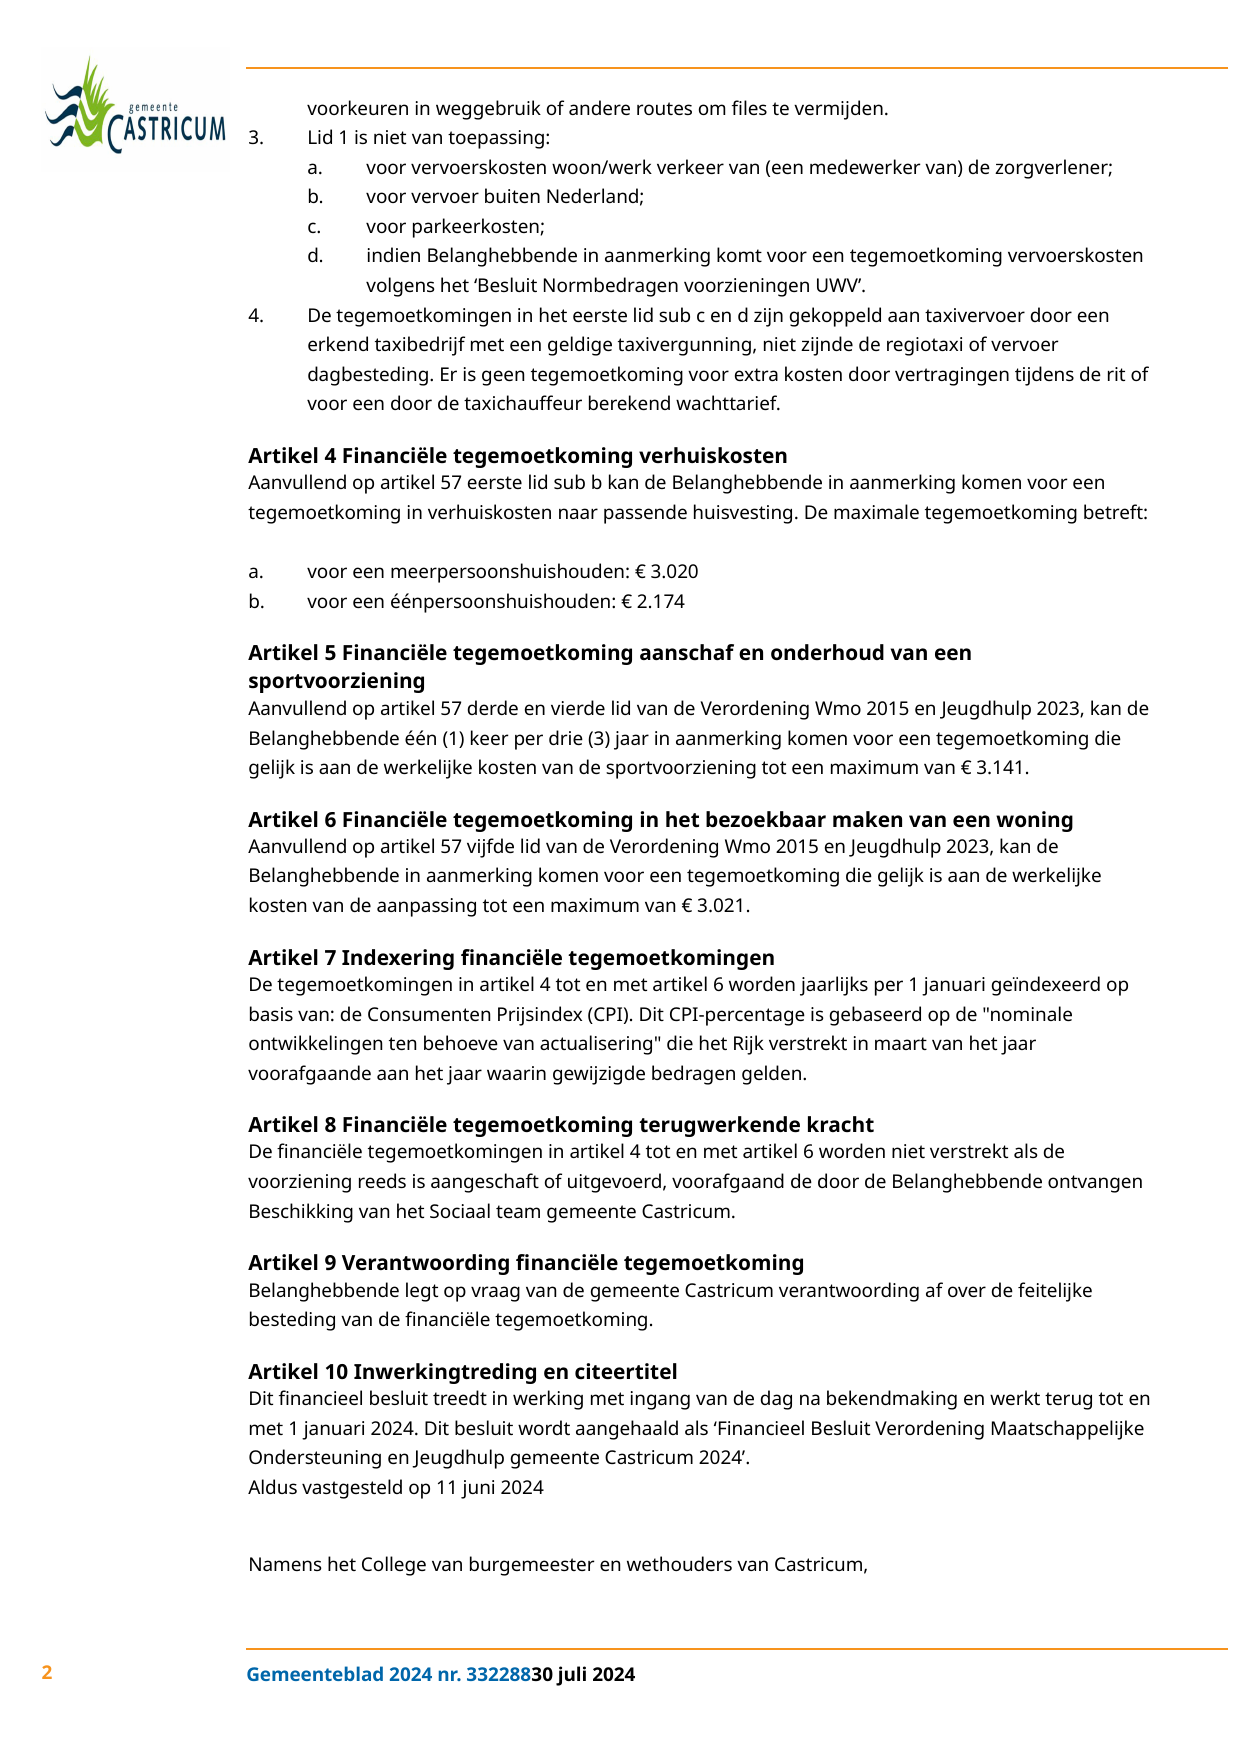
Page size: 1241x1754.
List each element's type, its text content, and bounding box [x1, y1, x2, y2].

list indien Belanghebbende in aanmerking komt voor een tegemoetkoming vervoerskosten volgens het ‘Besluit Normbedragen voorzieningen UWV’. [307, 243, 1152, 298]
picture [41, 47, 231, 172]
text De tegemoetkomingen in artikel 4 tot en met artikel 6 worden jaarlijks per 1 januari geïndexeerd op basis van: de Consumenten Prijsindex (CPI). Dit CPI-percentage is gebaseerd op de "nominale ontwikkelingen ten behoeve van actualisering" die het Rijk verstrekt in maart van het jaar voorafgaande aan het jaar waarin gewijzigde bedragen gelden. [248, 971, 1152, 1086]
list De tegemoetkomingen in het eerste lid sub c en d zijn gekoppeld aan taxivervoer door een erkend taxibedrijf met een geldige taxivergunning, niet zijnde de regiotaxi of vervoer dagbesteding. Er is geen tegemoetkoming voor extra kosten door vertragingen tijdens de rit of voor een door de taxichauffeur berekend wachttarief. [248, 302, 1152, 416]
text Artikel 7 Indexering financiële tegemoetkomingen [248, 943, 1152, 971]
text Aanvullend op artikel 57 vijfde lid van de Verordening Wmo 2015 en Jeugdhulp 2023, kan de Belanghebbende in aanmerking komen voor een tegemoetkoming die gelijk is aan de werkelijke kosten van de aanpassing tot een maximum van € 3.021. [248, 833, 1152, 918]
text Belanghebbende legt op vraag van de gemeente Castricum verantwoording af over de feitelijke besteding van de financiële tegemoetkoming. [248, 1277, 1152, 1332]
text Artikel 4 Financiële tegemoetkoming verhuiskosten [248, 441, 1152, 469]
list voor een meerpersoonshuishouden: € 3.020 [248, 558, 1152, 584]
text Dit financieel besluit treedt in werking met ingang van de dag na bekendmaking en werkt terug tot en met 1 januari 2024. Dit besluit wordt aangehaald als ‘Financieel Besluit Verordening Maatschappelijke Ondersteuning en Jeugdhulp gemeente Castricum 2024’. [248, 1385, 1152, 1470]
list voor parkeerkosten; [307, 213, 1152, 239]
list voor vervoerskosten woon/werk verkeer van (een medewerker van) de zorgverlener; [307, 154, 1152, 180]
list voorkeuren in weggebruik of andere routes om files te vermijden. [248, 95, 1152, 121]
list voor vervoer buiten Nederland; [307, 183, 1152, 209]
text Artikel 10 Inwerkingtreding en citeertitel [248, 1357, 1152, 1385]
text Artikel 6 Financiële tegemoetkoming in het bezoekbaar maken van een woning [248, 805, 1152, 833]
text Namens het College van burgemeester en wethouders van Castricum, [248, 1551, 1152, 1577]
text Artikel 8 Financiële tegemoetkoming terugwerkende kracht [248, 1110, 1152, 1139]
text De financiële tegemoetkomingen in artikel 4 tot en met artikel 6 worden niet verstrekt als de voorziening reeds is aangeschaft of uitgevoerd, voorafgaand de door de Belanghebbende ontvangen Beschikking van het Sociaal team gemeente Castricum. [248, 1139, 1152, 1224]
text Artikel 9 Verantwoording financiële tegemoetkoming [248, 1248, 1152, 1277]
list voor een éénpersoonshuishouden: € 2.174 [248, 588, 1152, 613]
list Lid 1 is niet van toepassing: [248, 124, 1152, 150]
text Aanvullend op artikel 57 eerste lid sub b kan de Belanghebbende in aanmerking komen voor een tegemoetkoming in verhuiskosten naar passende huisvesting. De maximale tegemoetkoming betreft: [248, 469, 1152, 525]
text Artikel 5 Financiële tegemoetkoming aanschaf en onderhoud van een sportvoorziening [248, 638, 1152, 695]
text Aanvullend op artikel 57 derde en vierde lid van de Verordening Wmo 2015 en Jeugdhulp 2023, kan de Belanghebbende één (1) keer per drie (3) jaar in aanmerking komen voor een tegemoetkoming die gelijk is aan de werkelijke kosten van de sportvoorziening tot een maximum van € 3.141. [248, 695, 1152, 780]
text Aldus vastgesteld op 11 juni 2024 [248, 1474, 1152, 1500]
